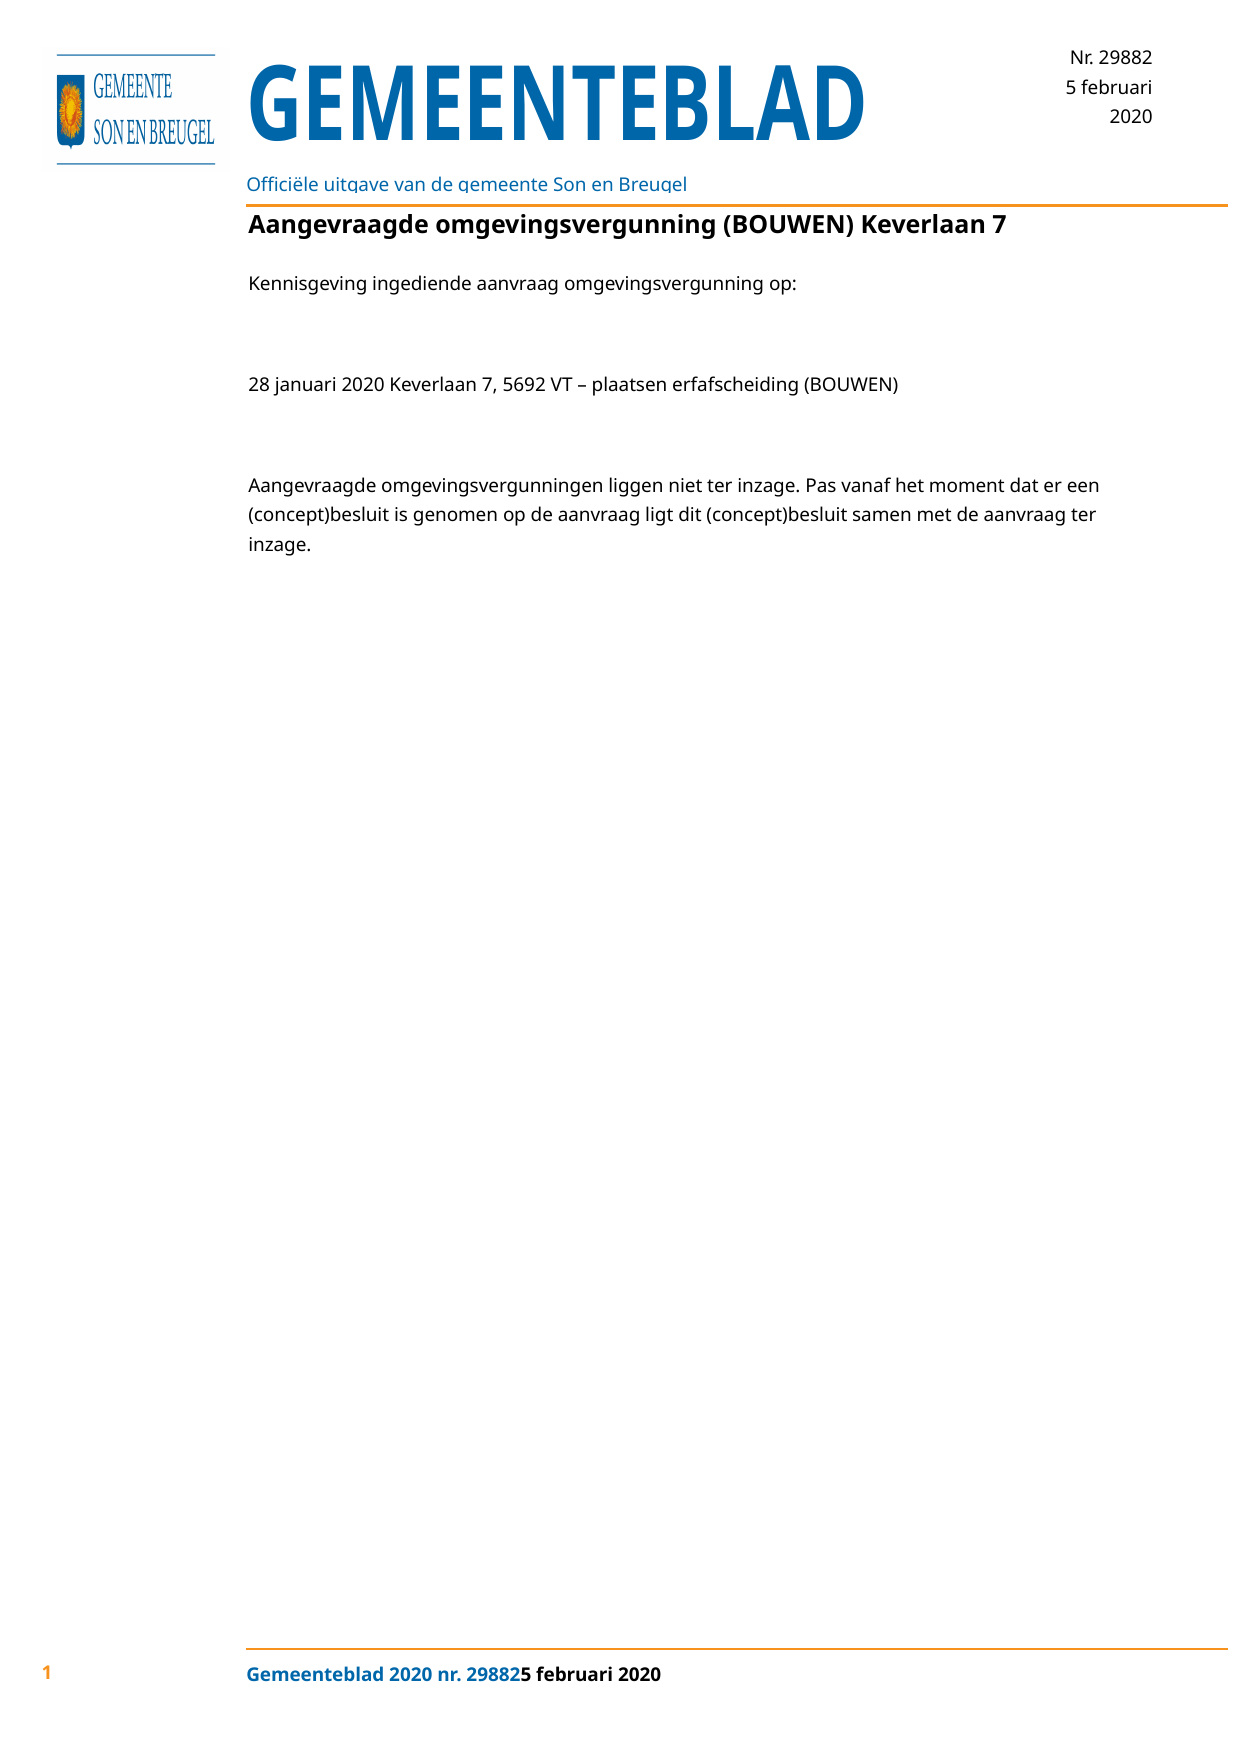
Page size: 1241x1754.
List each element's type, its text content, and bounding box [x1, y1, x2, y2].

text Kennisgeving ingediende aanvraag omgevingsvergunning op: [248, 270, 1152, 296]
text Aangevraagde omgevingsvergunningen liggen niet ter inzage. Pas vanaf het moment dat er een (concept)besluit is genomen op de aanvraag ligt dit (concept)besluit samen met de aanvraag ter inzage. [248, 472, 1152, 557]
text 28 januari 2020 Keverlaan 7, 5692 VT – plaatsen erfafscheiding (BOUWEN) [248, 371, 1152, 397]
text Aangevraagde omgevingsvergunning (BOUWEN) Keverlaan 7 [248, 207, 1152, 241]
picture [41, 47, 231, 172]
